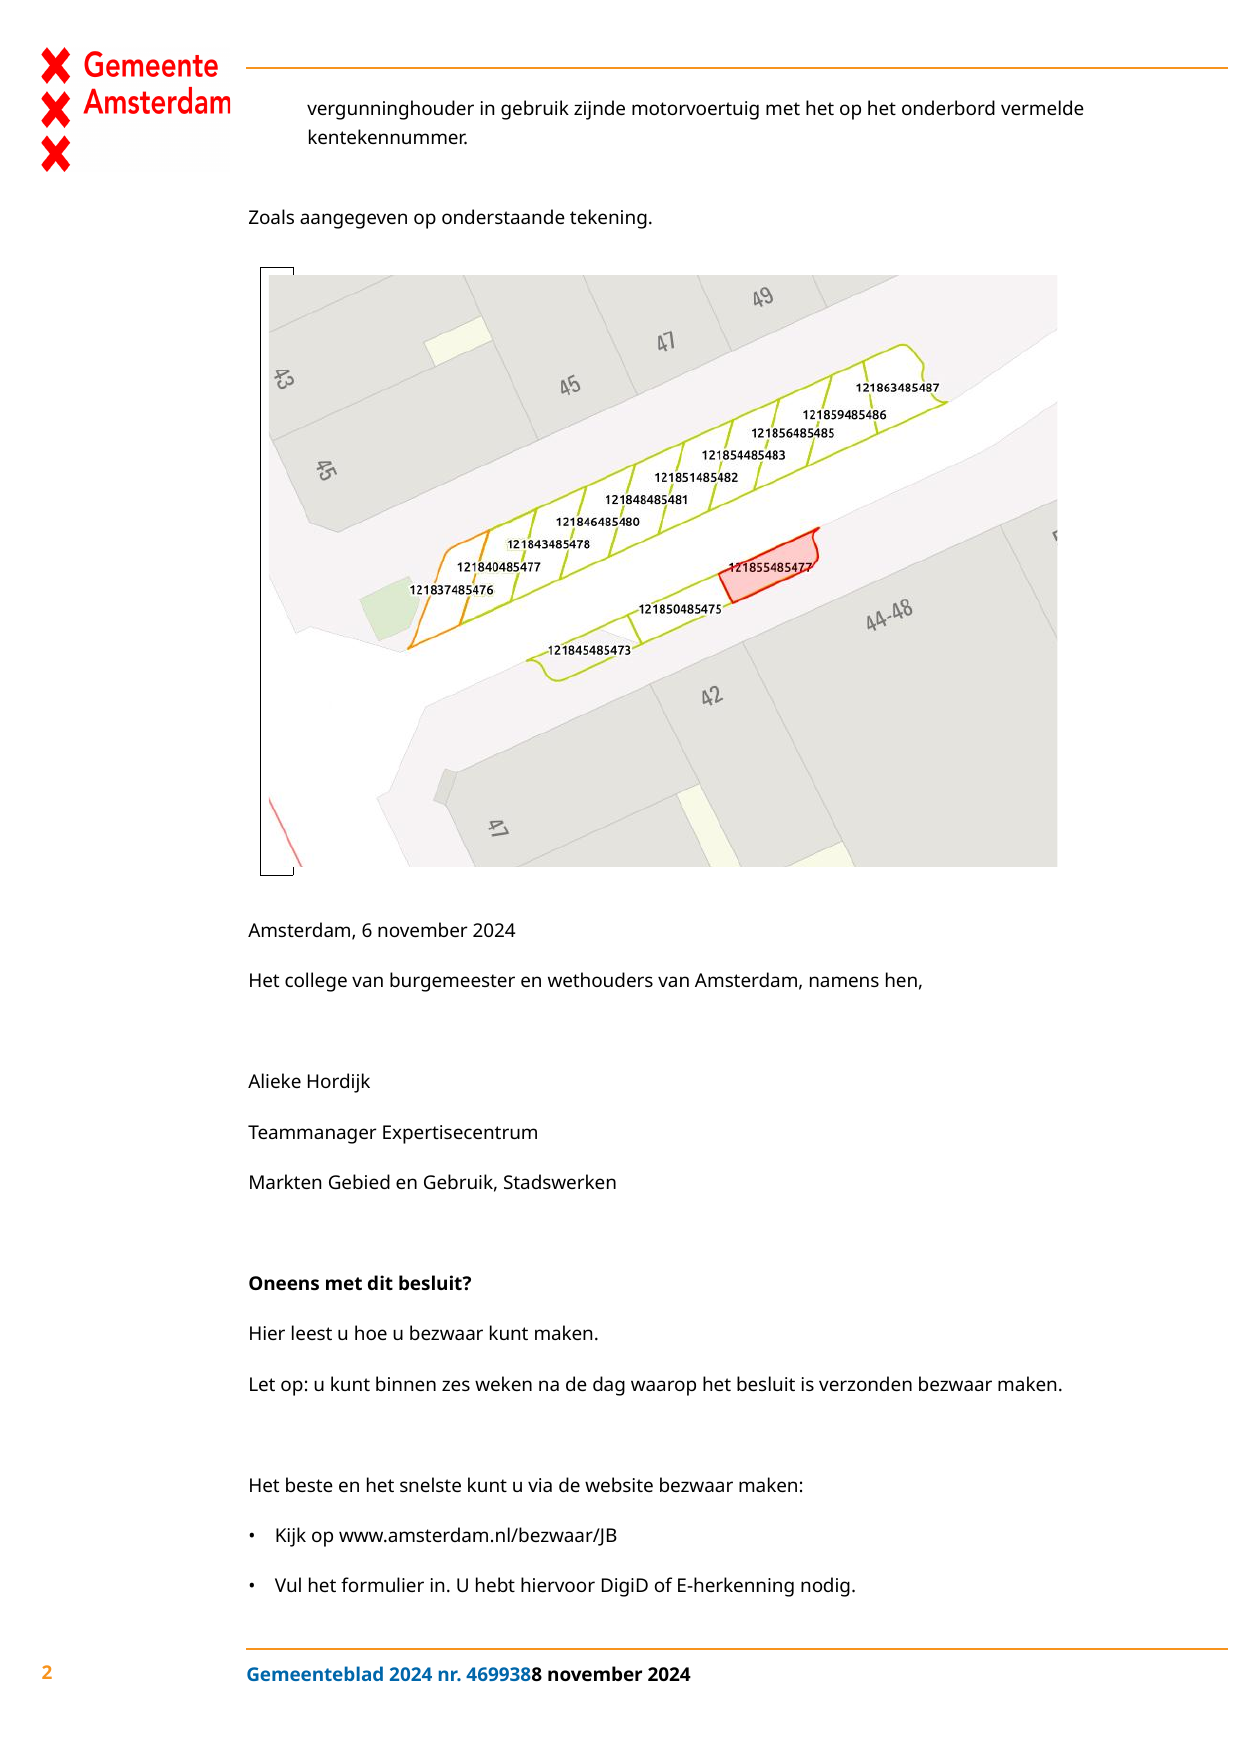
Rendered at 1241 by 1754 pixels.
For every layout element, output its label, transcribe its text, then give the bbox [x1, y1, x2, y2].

text Amsterdam, 6 november 2024 [248, 917, 1152, 943]
text • Vul het formulier in. U hebt hiervoor DigiD of E-herkenning nodig. [248, 1573, 1152, 1598]
text Oneens met dit besluit? [248, 1270, 1152, 1296]
text • Kijk op www.amsterdam.nl/bezwaar/JB [248, 1522, 1152, 1548]
text Zoals aangegeven op onderstaande tekening. [248, 204, 1152, 230]
text Markten Gebied en Gebruik, Stadswerken [248, 1169, 1152, 1195]
list vergunninghouder in gebruik zijnde motorvoertuig met het op het onderbord vermelde kentekennummer. [248, 95, 1152, 150]
text Alieke Hordijk [248, 1068, 1152, 1094]
text Teammanager Expertisecentrum [248, 1119, 1152, 1145]
text Het college van burgemeester en wethouders van Amsterdam, namens hen, [248, 968, 1152, 993]
picture [268, 275, 1058, 867]
text Het beste en het snelste kunt u via de website bezwaar maken: [248, 1472, 1152, 1498]
picture [41, 47, 231, 172]
text Hier leest u hoe u bezwaar kunt maken. [248, 1321, 1152, 1346]
text Let op: u kunt binnen zes weken na de dag waarop het besluit is verzonden bezwaar maken. [248, 1371, 1152, 1397]
